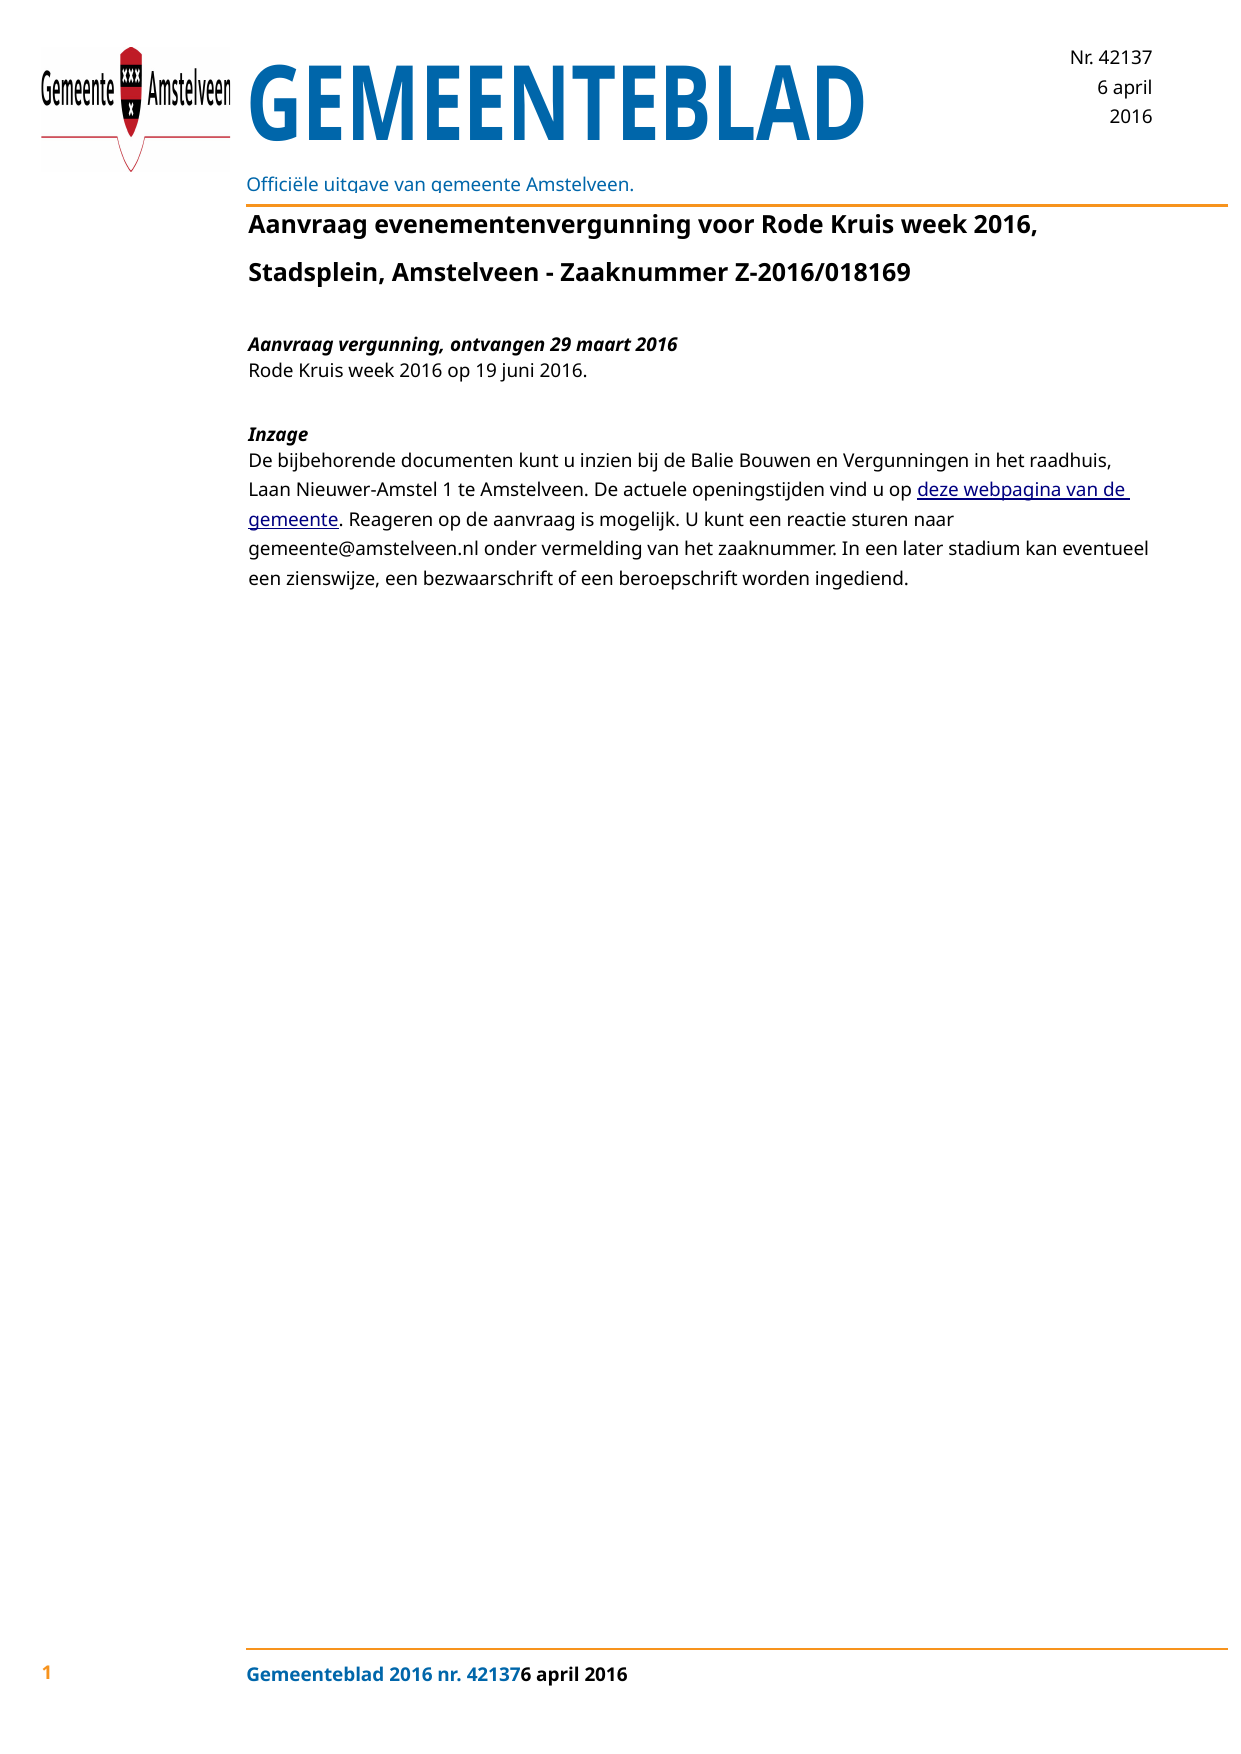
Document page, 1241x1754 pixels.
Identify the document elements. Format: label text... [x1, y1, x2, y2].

text De bijbehorende documenten kunt u inzien bij de Balie Bouwen en Vergunningen in het raadhuis, Laan Nieuwer-Amstel 1 te Amstelveen. De actuele openingstijden vind u op deze webpagina van de gemeente. Reageren op de aanvraag is mogelijk. U kunt een reactie sturen naar gemeente@amstelveen.nl onder vermelding van het zaaknummer. In een later stadium kan eventueel een zienswijze, een bezwaarschrift of een beroepschrift worden ingediend. [248, 447, 1152, 591]
text Aanvraag evenementenvergunning voor Rode Kruis week 2016, Stadsplein, Amstelveen - Zaaknummer Z-2016/018169 [248, 207, 1152, 288]
text Rode Kruis week 2016 op 19 juni 2016. [248, 357, 1152, 383]
text Inzage [248, 421, 1152, 447]
picture [41, 47, 231, 172]
text Aanvraag vergunning, ontvangen 29 maart 2016 [248, 331, 1152, 357]
